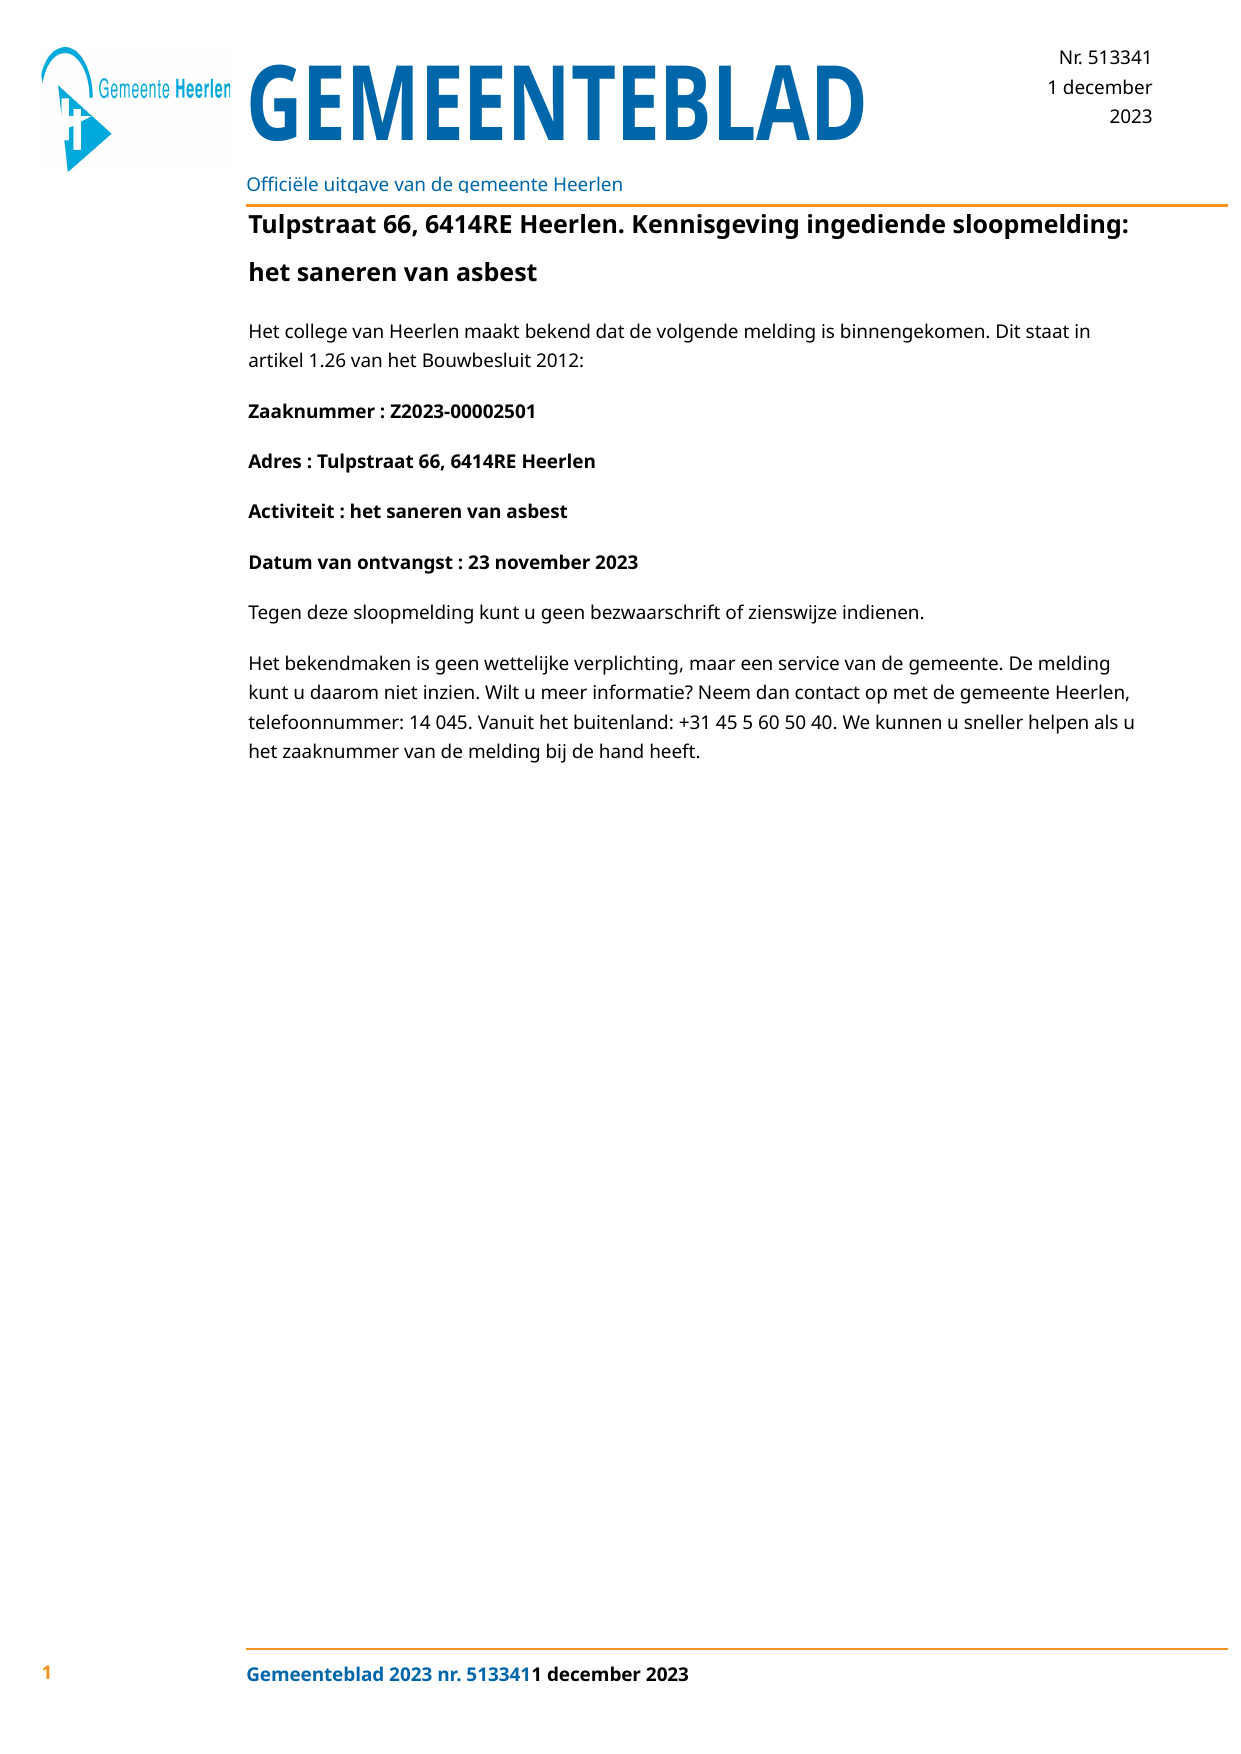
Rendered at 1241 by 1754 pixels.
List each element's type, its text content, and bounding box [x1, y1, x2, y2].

text Adres : Tulpstraat 66, 6414RE Heerlen [248, 448, 1152, 474]
picture [41, 47, 231, 172]
text Datum van ontvangst : 23 november 2023 [248, 549, 1152, 575]
text Het college van Heerlen maakt bekend dat de volgende melding is binnengekomen. Dit staat in artikel 1.26 van het Bouwbesluit 2012: [248, 318, 1152, 373]
text Activiteit : het saneren van asbest [248, 499, 1152, 524]
text Tulpstraat 66, 6414RE Heerlen. Kennisgeving ingediende sloopmelding: het saneren van asbest [248, 207, 1152, 288]
text Zaaknummer : Z2023-00002501 [248, 398, 1152, 424]
text Tegen deze sloopmelding kunt u geen bezwaarschrift of zienswijze indienen. [248, 599, 1152, 625]
picture [41, 47, 59, 70]
text Het bekendmaken is geen wettelijke verplichting, maar een service van de gemeente. De melding kunt u daarom niet inzien. Wilt u meer informatie? Neem dan contact op met de gemeente Heerlen, telefoonnummer: 14 045. Vanuit het buitenland: +31 45 5 60 50 40. We kunnen u sneller helpen als u het zaaknummer van de melding bij de hand heeft. [248, 650, 1152, 764]
